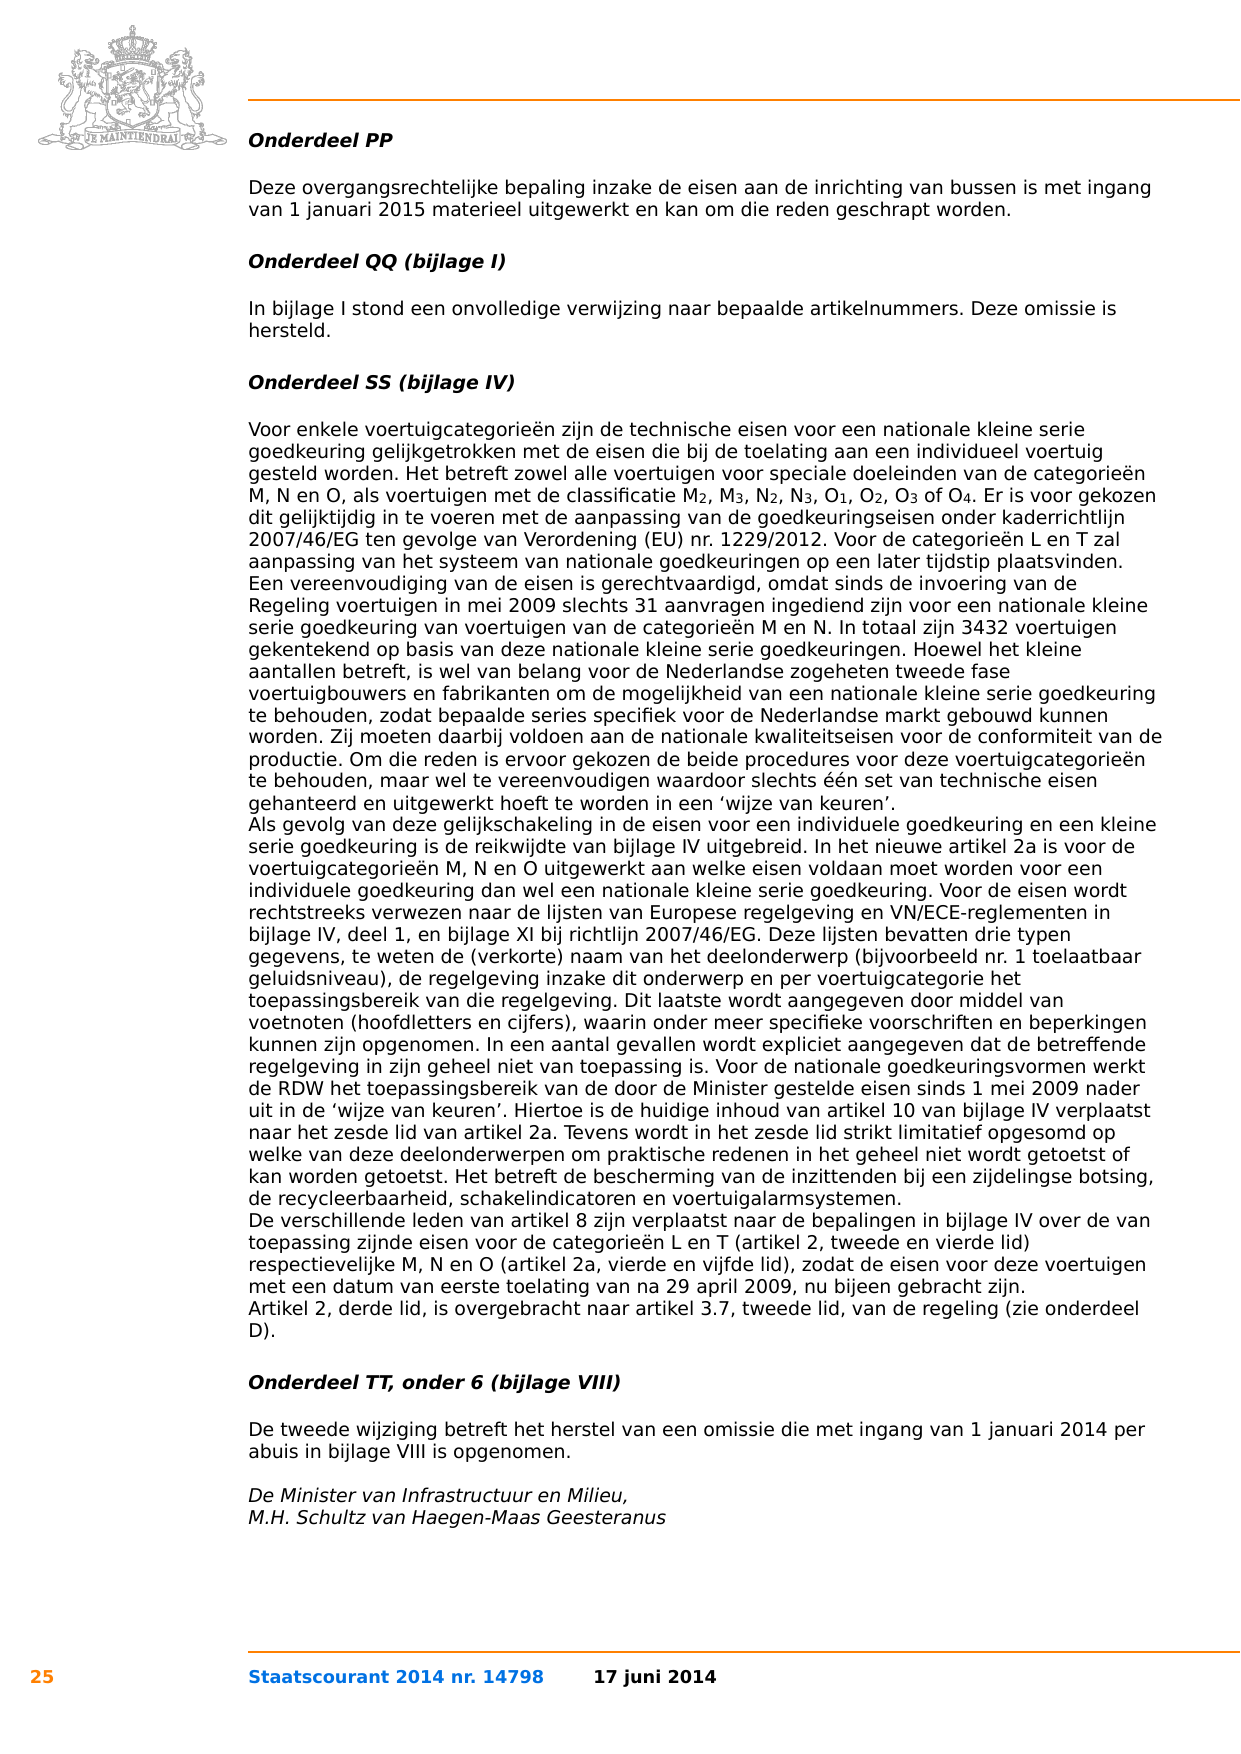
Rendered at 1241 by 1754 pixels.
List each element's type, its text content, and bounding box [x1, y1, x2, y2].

subtitle Onderdeel SS (bijlage IV) [248, 372, 1163, 394]
subtitle Onderdeel TT, onder 6 (bijlage VIII) [248, 1372, 1163, 1394]
text Voor enkele voertuigcategorieën zijn de technische eisen voor een nationale kleine serie goedkeuring gelijkgetrokken met de eisen die bij de toelating aan een individueel voertuig gesteld worden. Het betreft zowel alle voertuigen voor speciale doeleinden van de categorieën M, N en O, als voertuigen met de classificatie M2, M3, N2, N3, O1, O2, O3 of O4. Er is voor gekozen dit gelijktijdig in te voeren met de aanpassing van de goedkeuringseisen onder kaderrichtlijn 2007/46/EG ten gevolge van Verordening (EU) nr. 1229/2012. Voor de categorieën L en T zal aanpassing van het systeem van nationale goedkeuringen op een later tijdstip plaatsvinden. Een vereenvoudiging van de eisen is gerechtvaardigd, omdat sinds de invoering van de Regeling voertuigen in mei 2009 slechts 31 aanvragen ingediend zijn voor een nationale kleine serie goedkeuring van voertuigen van de categorieën M en N. In totaal zijn 3432 voertuigen gekentekend op basis van deze nationale kleine serie goedkeuringen. Hoewel het kleine aantallen betreft, is wel van belang voor de Nederlandse zogeheten tweede fase voertuigbouwers en fabrikanten om de mogelijkheid van een nationale kleine serie goedkeuring te behouden, zodat bepaalde series specifiek voor de Nederlandse markt gebouwd kunnen worden. Zij moeten daarbij voldoen aan de nationale kwaliteitseisen voor de conformiteit van de productie. Om die reden is ervoor gekozen de beide procedures voor deze voertuigcategorieën te behouden, maar wel te vereenvoudigen waardoor slechts één set van technische eisen gehanteerd en uitgewerkt hoeft te worden in een ‘wijze van keuren’. [248, 419, 1163, 814]
text In bijlage I stond een onvolledige verwijzing naar bepaalde artikelnummers. Deze omissie is hersteld. [248, 298, 1163, 342]
picture [38, 25, 227, 150]
subtitle Onderdeel QQ (bijlage I) [248, 251, 1163, 273]
text Artikel 2, derde lid, is overgebracht naar artikel 3.7, tweede lid, van de regeling (zie onderdeel D). [248, 1298, 1163, 1342]
text De tweede wijziging betreft het herstel van een omissie die met ingang van 1 januari 2014 per abuis in bijlage VIII is opgenomen. [248, 1419, 1163, 1463]
subtitle Onderdeel PP [248, 130, 1163, 152]
text De Minister van Infrastructuur en Milieu, M.H. Schultz van Haegen-Maas Geesteranus [248, 1485, 1163, 1529]
text De verschillende leden van artikel 8 zijn verplaatst naar de bepalingen in bijlage IV over de van toepassing zijnde eisen voor de categorieën L en T (artikel 2, tweede en vierde lid) respectievelijke M, N en O (artikel 2a, vierde en vijfde lid), zodat de eisen voor deze voertuigen met een datum van eerste toelating van na 29 april 2009, nu bijeen gebracht zijn. [248, 1210, 1163, 1298]
text Deze overgangsrechtelijke bepaling inzake de eisen aan de inrichting van bussen is met ingang van 1 januari 2015 materieel uitgewerkt en kan om die reden geschrapt worden. [248, 177, 1163, 221]
text Als gevolg van deze gelijkschakeling in de eisen voor een individuele goedkeuring en een kleine serie goedkeuring is de reikwijdte van bijlage IV uitgebreid. In het nieuwe artikel 2a is voor de voertuigcategorieën M, N en O uitgewerkt aan welke eisen voldaan moet worden voor een individuele goedkeuring dan wel een nationale kleine serie goedkeuring. Voor de eisen wordt rechtstreeks verwezen naar de lijsten van Europese regelgeving en VN/ECE-reglementen in bijlage IV, deel 1, en bijlage XI bij richtlijn 2007/46/EG. Deze lijsten bevatten drie typen gegevens, te weten de (verkorte) naam van het deelonderwerp (bijvoorbeeld nr. 1 toelaatbaar geluidsniveau), de regelgeving inzake dit onderwerp en per voertuigcategorie het toepassingsbereik van die regelgeving. Dit laatste wordt aangegeven door middel van voetnoten (hoofdletters en cijfers), waarin onder meer specifieke voorschriften en beperkingen kunnen zijn opgenomen. In een aantal gevallen wordt expliciet aangegeven dat de betreffende regelgeving in zijn geheel niet van toepassing is. Voor de nationale goedkeuringsvormen werkt de RDW het toepassingsbereik van de door de Minister gestelde eisen sinds 1 mei 2009 nader uit in de ‘wijze van keuren’. Hiertoe is de huidige inhoud van artikel 10 van bijlage IV verplaatst naar het zesde lid van artikel 2a. Tevens wordt in het zesde lid strikt limitatief opgesomd op welke van deze deelonderwerpen om praktische redenen in het geheel niet wordt getoetst of kan worden getoetst. Het betreft de bescherming van de inzittenden bij een zijdelingse botsing, de recycleerbaarheid, schakelindicatoren en voertuigalarmsystemen. [248, 814, 1163, 1210]
